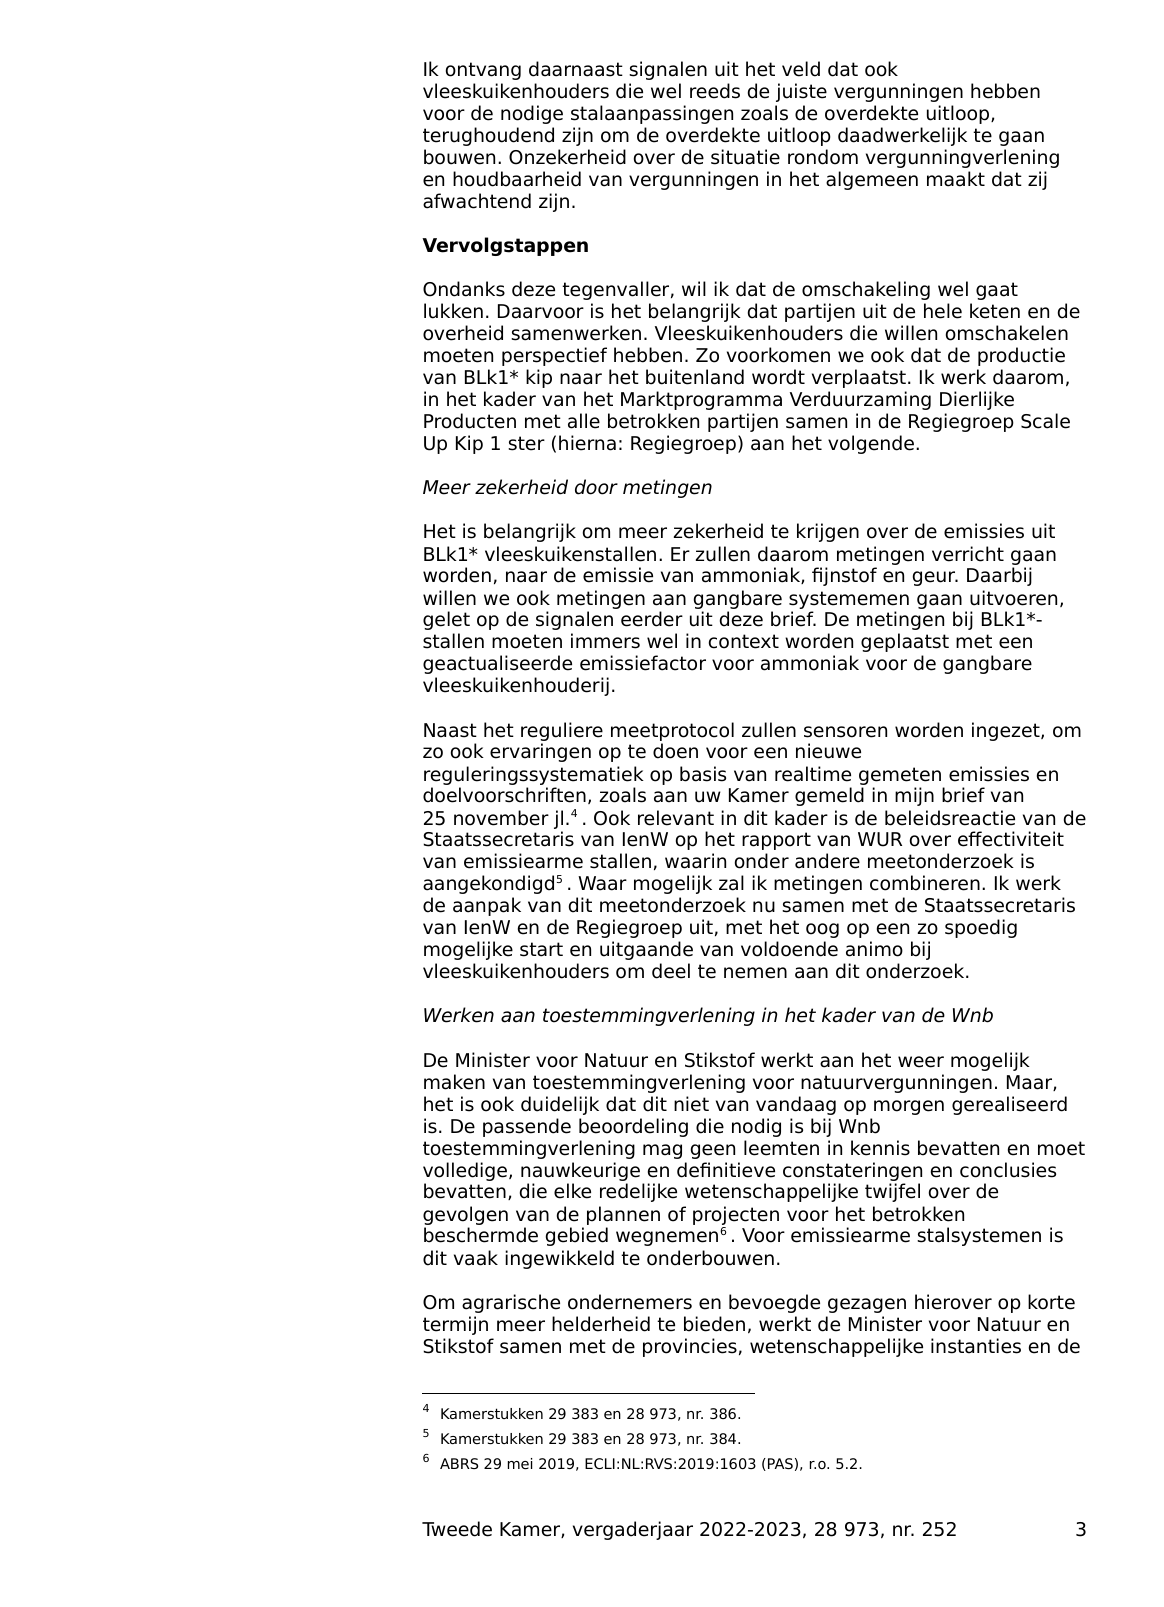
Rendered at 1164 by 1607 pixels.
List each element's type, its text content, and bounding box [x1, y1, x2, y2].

text Om agrarische ondernemers en bevoegde gezagen hierover op korte termijn meer helderheid te bieden, werkt de Minister voor Natuur en Stikstof samen met de provincies, wetenschappelijke instanties en de [422, 1292, 1087, 1357]
text Het is belangrijk om meer zekerheid te krijgen over de emissies uit BLk1* vleeskuikenstallen. Er zullen daarom metingen verricht gaan worden, naar de emissie van ammoniak, fijnstof en geur. Daarbij willen we ook metingen aan gangbare systememen gaan uitvoeren, gelet op de signalen eerder uit deze brief. De metingen bij BLk1*-stallen moeten immers wel in context worden geplaatst met een geactualiseerde emissiefactor voor ammoniak voor de gangbare vleeskuikenhouderij. [422, 521, 1087, 697]
subtitle Vervolgstappen [422, 235, 1087, 257]
text ABRS 29 mei 2019, ECLI:NL:RVS:2019:1603 (PAS), r.o. 5.2. [422, 1452, 1087, 1474]
subtitle Werken aan toestemmingverlening in het kader van de Wnb [422, 1005, 1087, 1027]
text Ik ontvang daarnaast signalen uit het veld dat ook vleeskuikenhouders die wel reeds de juiste vergunningen hebben voor de nodige stalaanpassingen zoals de overdekte uitloop, terughoudend zijn om de overdekte uitloop daadwerkelijk te gaan bouwen. Onzekerheid over de situatie rondom vergunningverlening en houdbaarheid van vergunningen in het algemeen maakt dat zij afwachtend zijn. [422, 59, 1087, 213]
subtitle Meer zekerheid door metingen [422, 477, 1087, 499]
text Kamerstukken 29 383 en 28 973, nr. 386. [422, 1402, 1087, 1424]
text Kamerstukken 29 383 en 28 973, nr. 384. [422, 1427, 1087, 1449]
text De Minister voor Natuur en Stikstof werkt aan het weer mogelijk maken van toestemmingverlening voor natuurvergunningen. Maar, het is ook duidelijk dat dit niet van vandaag op morgen gerealiseerd is. De passende beoordeling die nodig is bij Wnb toestemmingverlening mag geen leemten in kennis bevatten en moet volledige, nauwkeurige en definitieve constateringen en conclusies bevatten, die elke redelijke wetenschappelijke twijfel over de gevolgen van de plannen of projecten voor het betrokken beschermde gebied wegnemen. Voor emissiearme stalsystemen is dit vaak ingewikkeld te onderbouwen. [422, 1049, 1087, 1269]
text Naast het reguliere meetprotocol zullen sensoren worden ingezet, om zo ook ervaringen op te doen voor een nieuwe reguleringssystematiek op basis van realtime gemeten emissies en doelvoorschriften, zoals aan uw Kamer gemeld in mijn brief van 25 november jl.. Ook relevant in dit kader is de beleidsreactie van de Staatssecretaris van IenW op het rapport van WUR over effectiviteit van emissiearme stallen, waarin onder andere meetonderzoek is aangekondigd. Waar mogelijk zal ik metingen combineren. Ik werk de aanpak van dit meetonderzoek nu samen met de Staatssecretaris van IenW en de Regiegroep uit, met het oog op een zo spoedig mogelijke start en uitgaande van voldoende animo bij vleeskuikenhouders om deel te nemen aan dit onderzoek. [422, 719, 1087, 983]
text Ondanks deze tegenvaller, wil ik dat de omschakeling wel gaat lukken. Daarvoor is het belangrijk dat partijen uit de hele keten en de overheid samenwerken. Vleeskuikenhouders die willen omschakelen moeten perspectief hebben. Zo voorkomen we ook dat de productie van BLk1* kip naar het buitenland wordt verplaatst. Ik werk daarom, in het kader van het Marktprogramma Verduurzaming Dierlijke Producten met alle betrokken partijen samen in de Regiegroep Scale Up Kip 1 ster (hierna: Regiegroep) aan het volgende. [422, 279, 1087, 455]
